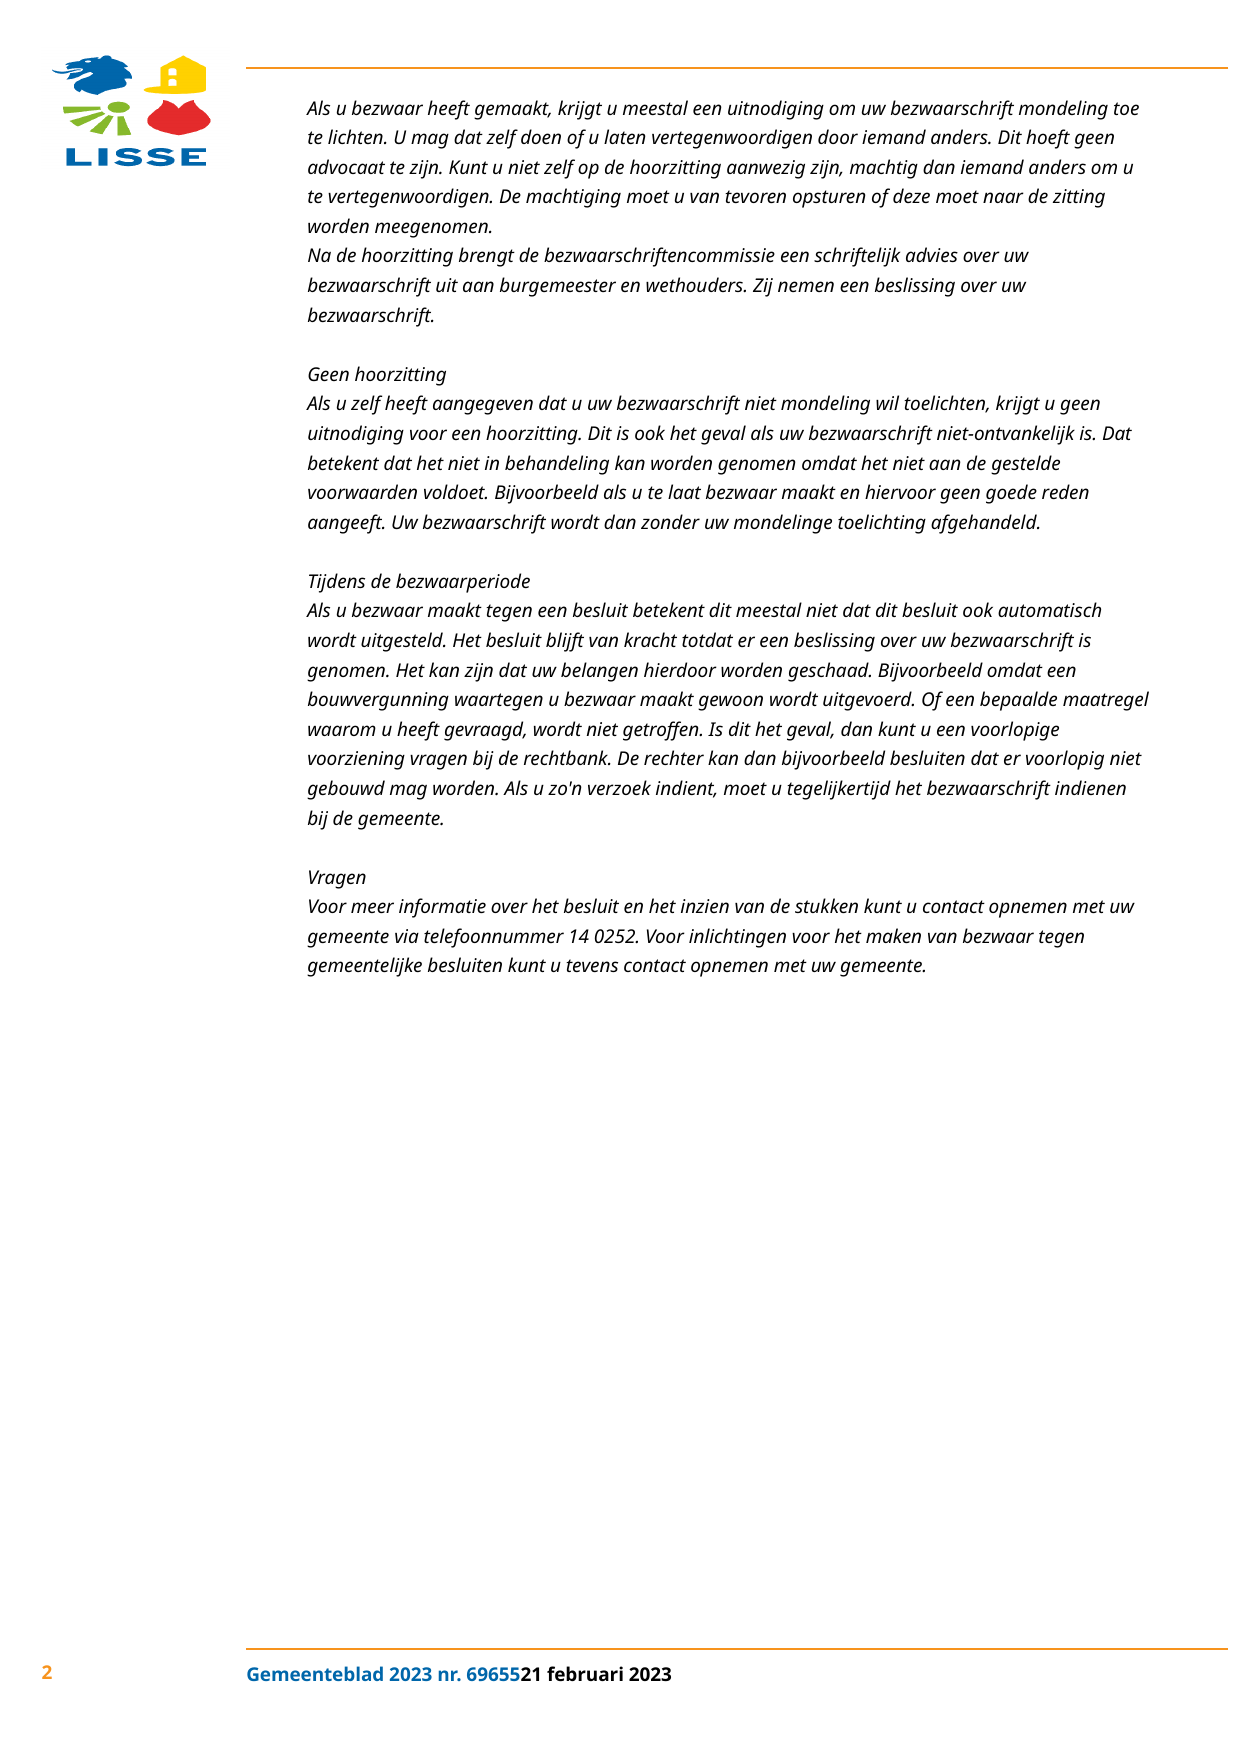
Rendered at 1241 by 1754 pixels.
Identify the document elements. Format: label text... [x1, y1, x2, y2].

list Als u zelf heeft aangegeven dat u uw bezwaarschrift niet mondeling wil toelichten, krijgt u geen uitnodiging voor een hoorzitting. Dit is ook het geval als uw bezwaarschrift niet-ontvankelijk is. Dat betekent dat het niet in behandeling kan worden genomen omdat het niet aan de gestelde voorwaarden voldoet. Bijvoorbeeld als u te laat bezwaar maakt en hiervoor geen goede reden aangeeft. Uw bezwaarschrift wordt dan zonder uw mondelinge toelichting afgehandeld. [248, 391, 1152, 535]
list Vragen [248, 864, 1152, 890]
list Als u bezwaar heeft gemaakt, krijgt u meestal een uitnodiging om uw bezwaarschrift mondeling toe te lichten. U mag dat zelf doen of u laten vertegenwoordigen door iemand anders. Dit hoeft geen advocaat te zijn. Kunt u niet zelf op de hoorzitting aanwezig zijn, machtig dan iemand anders om u te vertegenwoordigen. De machtiging moet u van tevoren opsturen of deze moet naar de zitting worden meegenomen. [248, 95, 1152, 239]
list Tijdens de bezwaarperiode [248, 568, 1152, 594]
list Voor meer informatie over het besluit en het inzien van de stukken kunt u contact opnemen met uw gemeente via telefoonnummer 14 0252. Voor inlichtingen voor het maken van bezwaar tegen gemeentelijke besluiten kunt u tevens contact opnemen met uw gemeente. [248, 893, 1152, 978]
list Na de hoorzitting brengt de bezwaarschriftencommissie een schriftelijk advies over uw bezwaarschrift uit aan burgemeester en wethouders. Zij nemen een beslissing over uw bezwaarschrift. [248, 243, 1152, 328]
picture [41, 47, 231, 172]
list Als u bezwaar maakt tegen een besluit betekent dit meestal niet dat dit besluit ook automatisch wordt uitgesteld. Het besluit blijft van kracht totdat er een beslissing over uw bezwaarschrift is genomen. Het kan zijn dat uw belangen hierdoor worden geschaad. Bijvoorbeeld omdat een bouwvergunning waartegen u bezwaar maakt gewoon wordt uitgevoerd. Of een bepaalde maatregel waarom u heeft gevraagd, wordt niet getroffen. Is dit het geval, dan kunt u een voorlopige voorziening vragen bij de rechtbank. De rechter kan dan bijvoorbeeld besluiten dat er voorlopig niet gebouwd mag worden. Als u zo'n verzoek indient, moet u tegelijkertijd het bezwaarschrift indienen bij de gemeente. [248, 598, 1152, 831]
list Geen hoorzitting [248, 361, 1152, 387]
